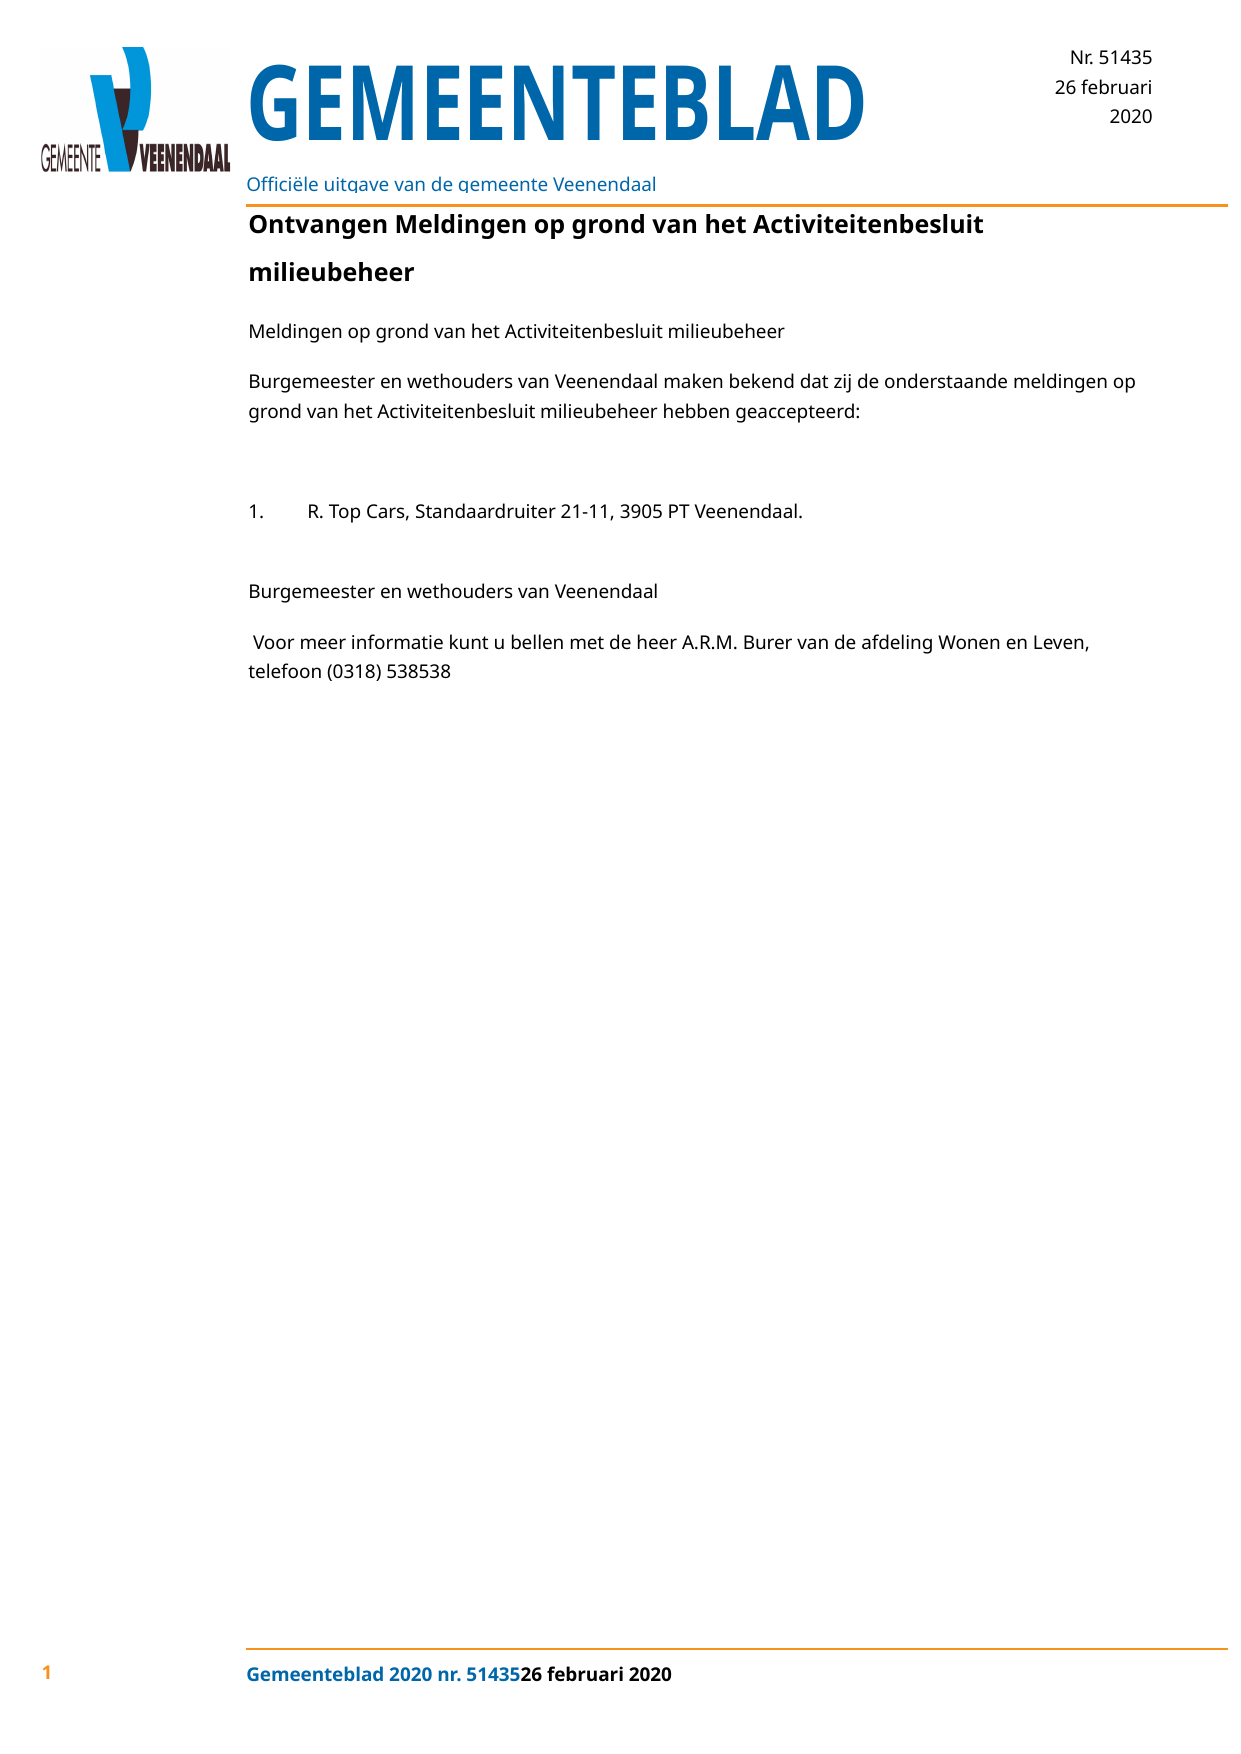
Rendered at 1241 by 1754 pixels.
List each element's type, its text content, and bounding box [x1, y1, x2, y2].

picture [41, 47, 130, 172]
text Burgemeester en wethouders van Veenendaal [248, 579, 1152, 604]
list R. Top Cars, Standaardruiter 21-11, 3905 PT Veenendaal. [248, 499, 1152, 524]
picture [123, 47, 231, 172]
text Meldingen op grond van het Activiteitenbesluit milieubeheer [248, 318, 1152, 344]
text Ontvangen Meldingen op grond van het Activiteitenbesluit milieubeheer [248, 207, 1152, 288]
text Burgemeester en wethouders van Veenendaal maken bekend dat zij de onderstaande meldingen op grond van het Activiteitenbesluit milieubeheer hebben geaccepteerd: [248, 368, 1152, 424]
text Voor meer informatie kunt u bellen met de heer A.R.M. Burer van de afdeling Wonen en Leven, telefoon (0318) 538538 [248, 629, 1152, 684]
